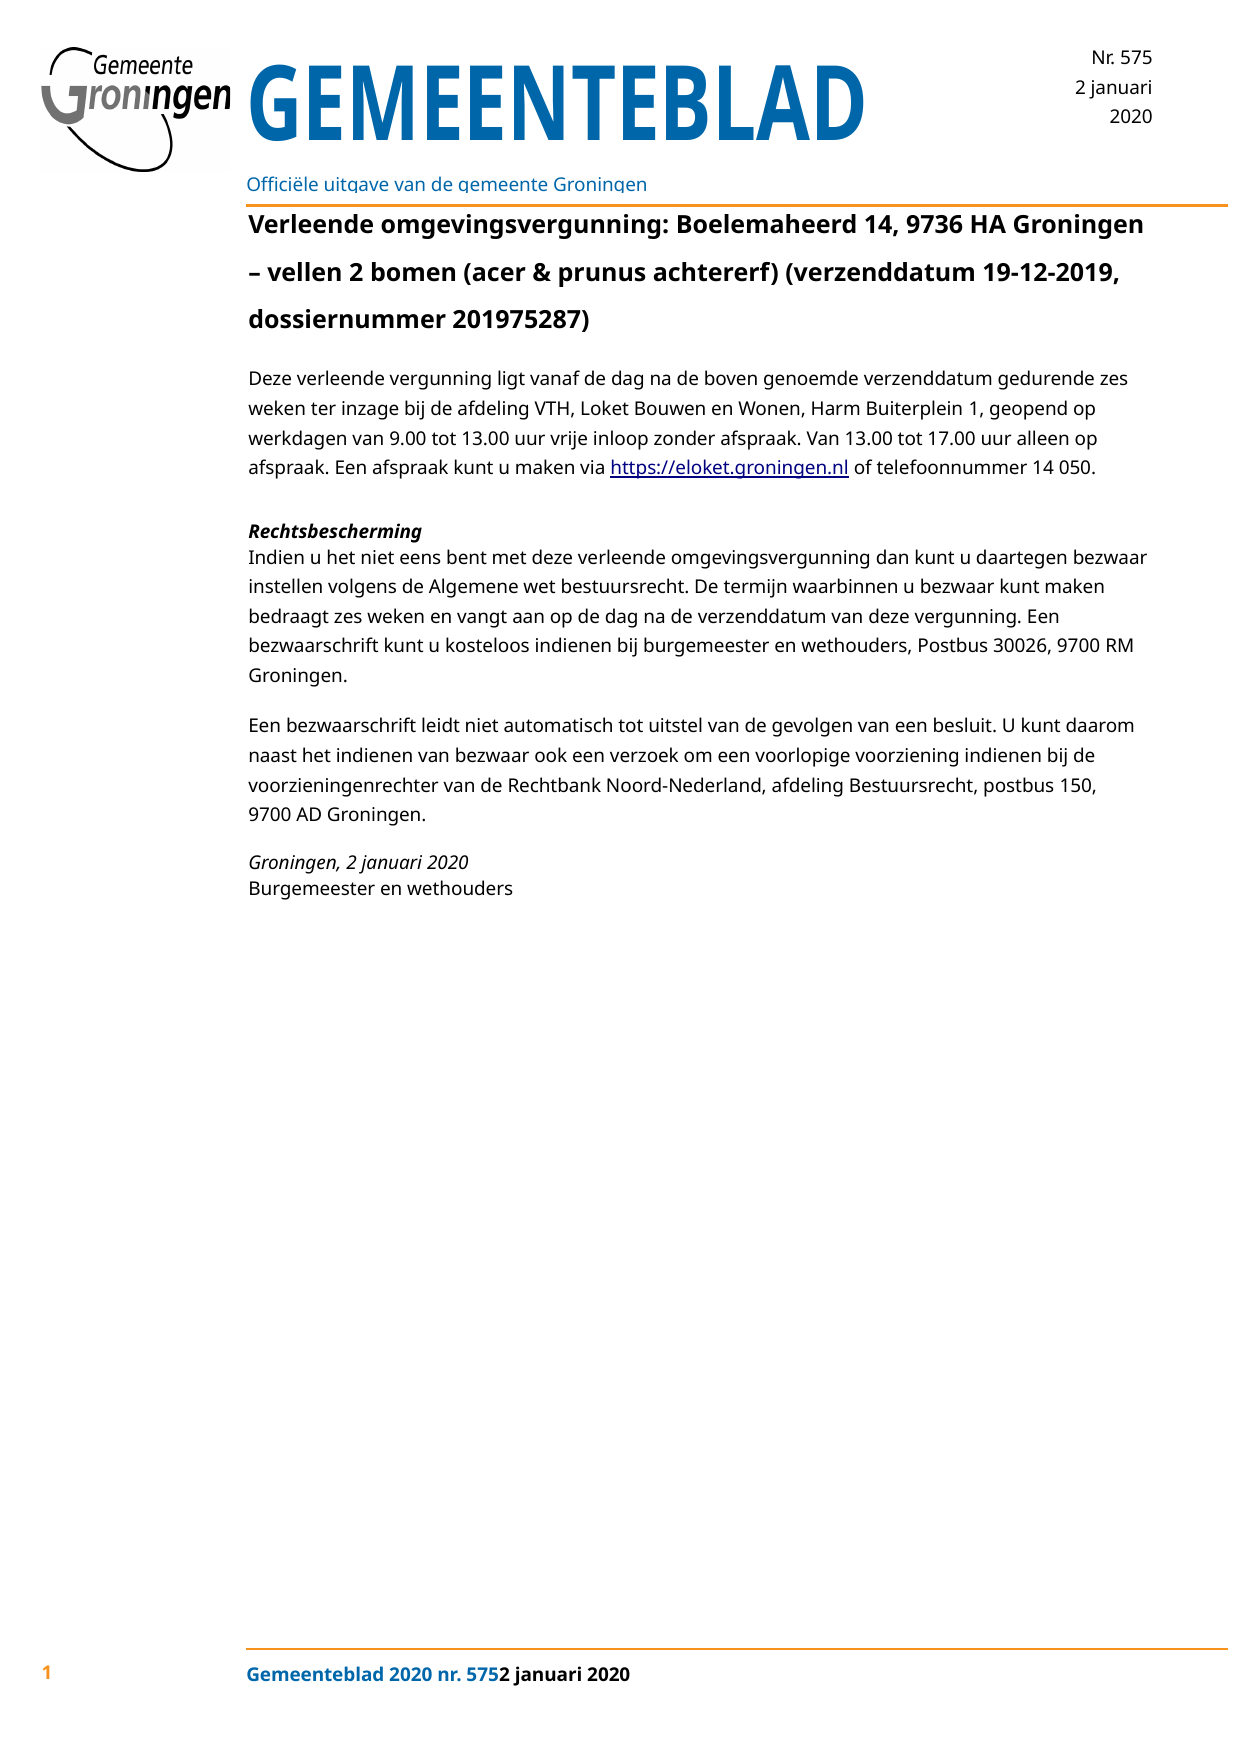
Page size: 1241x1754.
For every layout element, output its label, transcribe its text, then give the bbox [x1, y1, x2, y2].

text Deze verleende vergunning ligt vanaf de dag na de boven genoemde verzenddatum gedurende zes weken ter inzage bij de afdeling VTH, Loket Bouwen en Wonen, Harm Buiterplein 1, geopend op werkdagen van 9.00 tot 13.00 uur vrije inloop zonder afspraak. Van 13.00 tot 17.00 uur alleen op afspraak. Een afspraak kunt u maken via https://eloket.groningen.nl of telefoonnummer 14 050. [248, 366, 1152, 480]
text Rechtsbescherming [248, 518, 1152, 544]
text Verleende omgevingsvergunning: Boelemaheerd 14, 9736 HA Groningen – vellen 2 bomen (acer & prunus achtererf) (verzenddatum 19-12-2019, dossiernummer 201975287) [248, 207, 1152, 336]
text Een bezwaarschrift leidt niet automatisch tot uitstel van de gevolgen van een besluit. U kunt daarom naast het indienen van bezwaar ook een verzoek om een voorlopige voorziening indienen bij de voorzieningenrechter van de Rechtbank Noord-Nederland, afdeling Bestuursrecht, postbus 150, 9700 AD Groningen. [248, 713, 1152, 827]
text Burgemeester en wethouders [248, 875, 1152, 901]
text Indien u het niet eens bent met deze verleende omgevingsvergunning dan kunt u daartegen bezwaar instellen volgens de Algemene wet bestuursrecht. De termijn waarbinnen u bezwaar kunt maken bedraagt zes weken en vangt aan op de dag na de verzenddatum van deze vergunning. Een bezwaarschrift kunt u kosteloos indienen bij burgemeester en wethouders, Postbus 30026, 9700 RM Groningen. [248, 544, 1152, 688]
text Groningen, 2 januari 2020 [248, 849, 1152, 875]
picture [41, 47, 231, 172]
